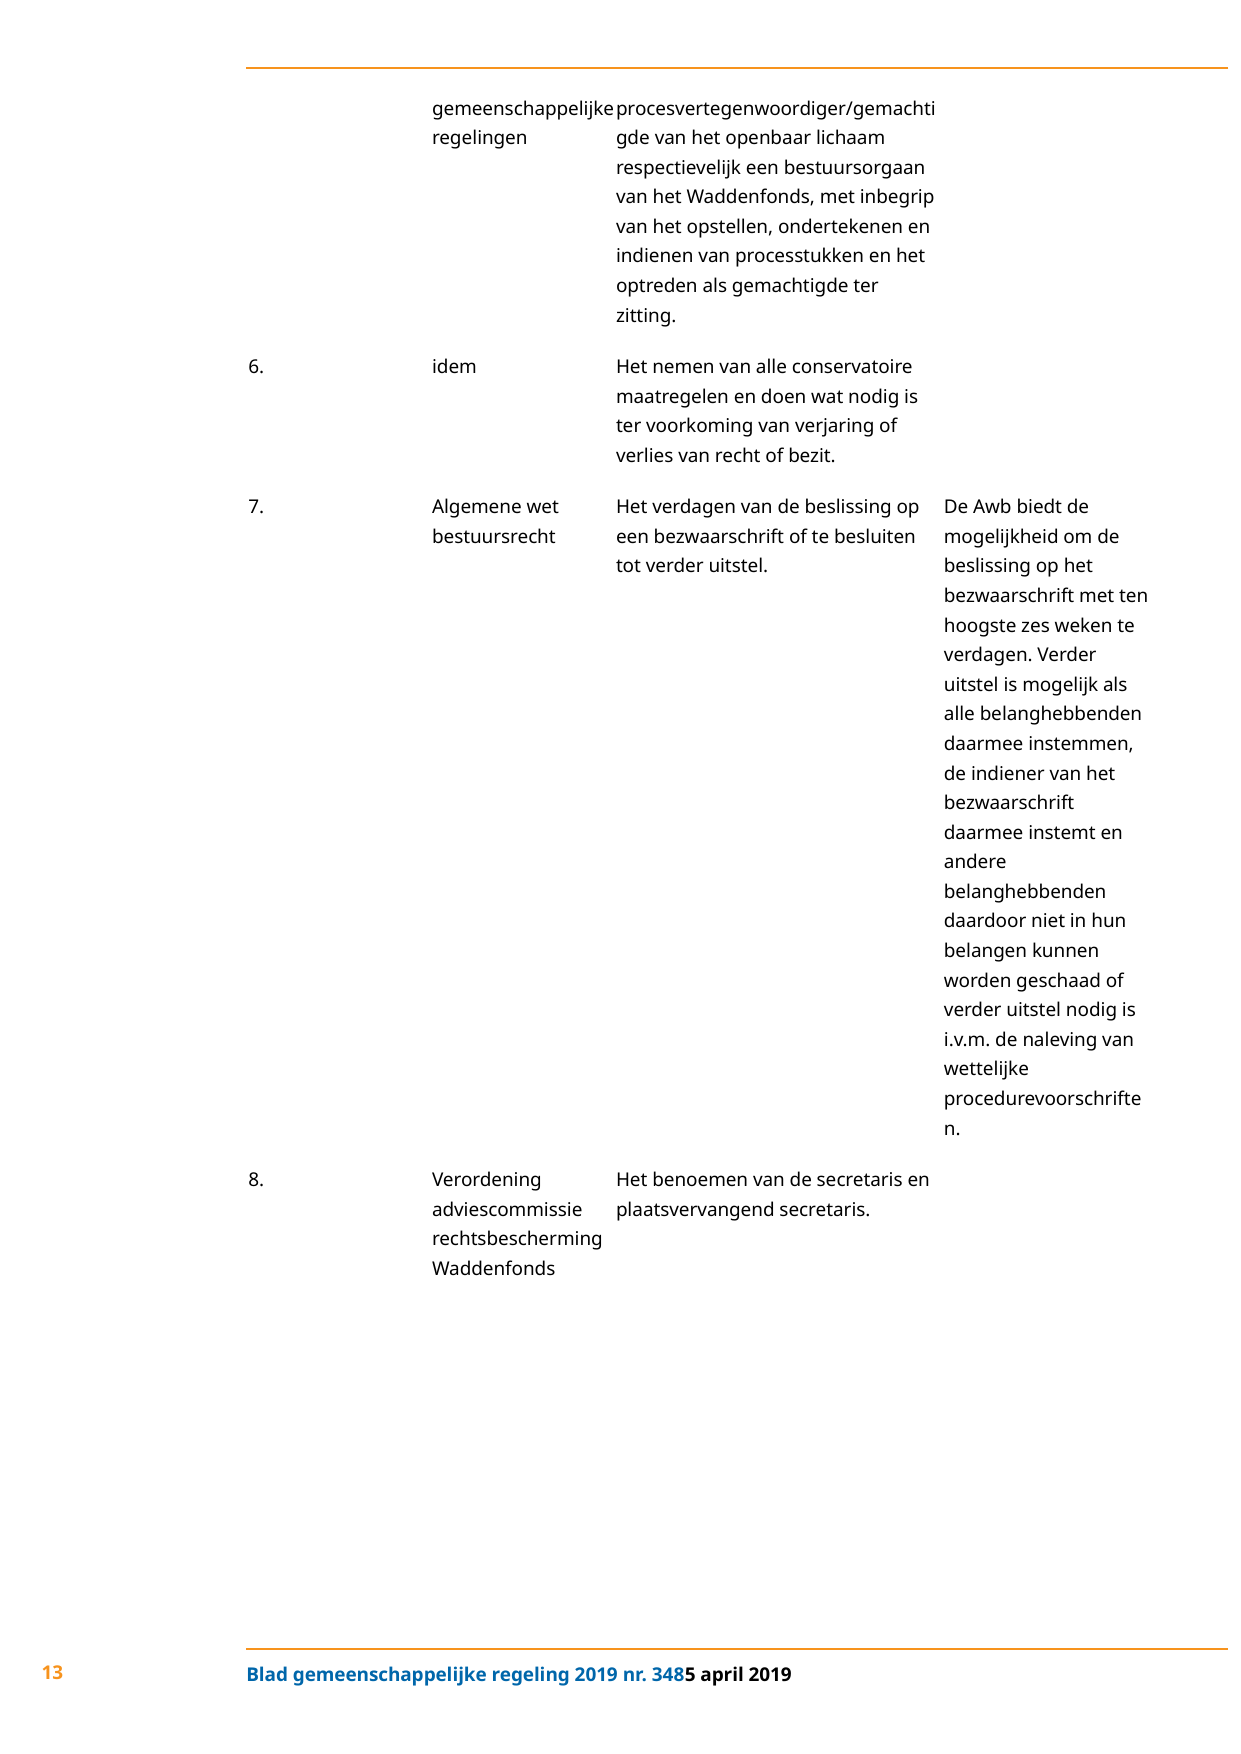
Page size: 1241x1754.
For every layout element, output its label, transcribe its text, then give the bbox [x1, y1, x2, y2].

table_cell [616, 328, 944, 353]
table_cell [944, 1166, 1152, 1281]
table_cell Het benoemen van de secretaris en plaatsvervangend secretaris. [616, 1166, 944, 1281]
table_cell [944, 95, 1152, 328]
table_cell [616, 1141, 944, 1166]
table_cell 8. [248, 1166, 432, 1281]
picture [41, 47, 231, 172]
table_cell [432, 328, 616, 353]
table_cell [944, 1141, 1152, 1166]
table_cell De Awb biedt de mogelijkheid om de beslissing op het bezwaarschrift met ten hoogste zes weken te verdagen. Verder uitstel is mogelijk als alle belanghebbenden daarmee instemmen, de indiener van het bezwaarschrift daarmee instemt en andere belanghebbenden daardoor niet in hun belangen kunnen worden geschaad of verder uitstel nodig is i.v.m. de naleving van wettelijke procedurevoorschriften. [944, 494, 1152, 1141]
table_cell [616, 468, 944, 493]
table_cell 6. [248, 353, 432, 468]
table_cell Het nemen van alle conservatoire maatregelen en doen wat nodig is ter voorkoming van verjaring of verlies van recht of bezit. [616, 353, 944, 468]
table_cell [944, 468, 1152, 493]
table_cell [248, 328, 432, 353]
table_cell gemeenschappelijke regelingen [432, 95, 616, 328]
table_cell [432, 468, 616, 493]
table_cell [248, 1141, 432, 1166]
table_cell [248, 95, 432, 328]
table_cell [944, 353, 1152, 468]
table_cell [432, 1141, 616, 1166]
table_cell Het verdagen van de beslissing op een bezwaarschrift of te besluiten tot verder uitstel. [616, 494, 944, 1141]
table_cell Verordening adviescommissie rechtsbescherming Waddenfonds [432, 1166, 616, 1281]
table_cell 7. [248, 494, 432, 1141]
table_cell procesvertegenwoordiger/gemachtigde van het openbaar lichaam respectievelijk een bestuursorgaan van het Waddenfonds, met inbegrip van het opstellen, ondertekenen en indienen van processtukken en het optreden als gemachtigde ter zitting. [616, 95, 944, 328]
table_cell [248, 468, 432, 493]
table_cell Algemene wet bestuursrecht [432, 494, 616, 1141]
table_cell [944, 328, 1152, 353]
table_cell idem [432, 353, 616, 468]
